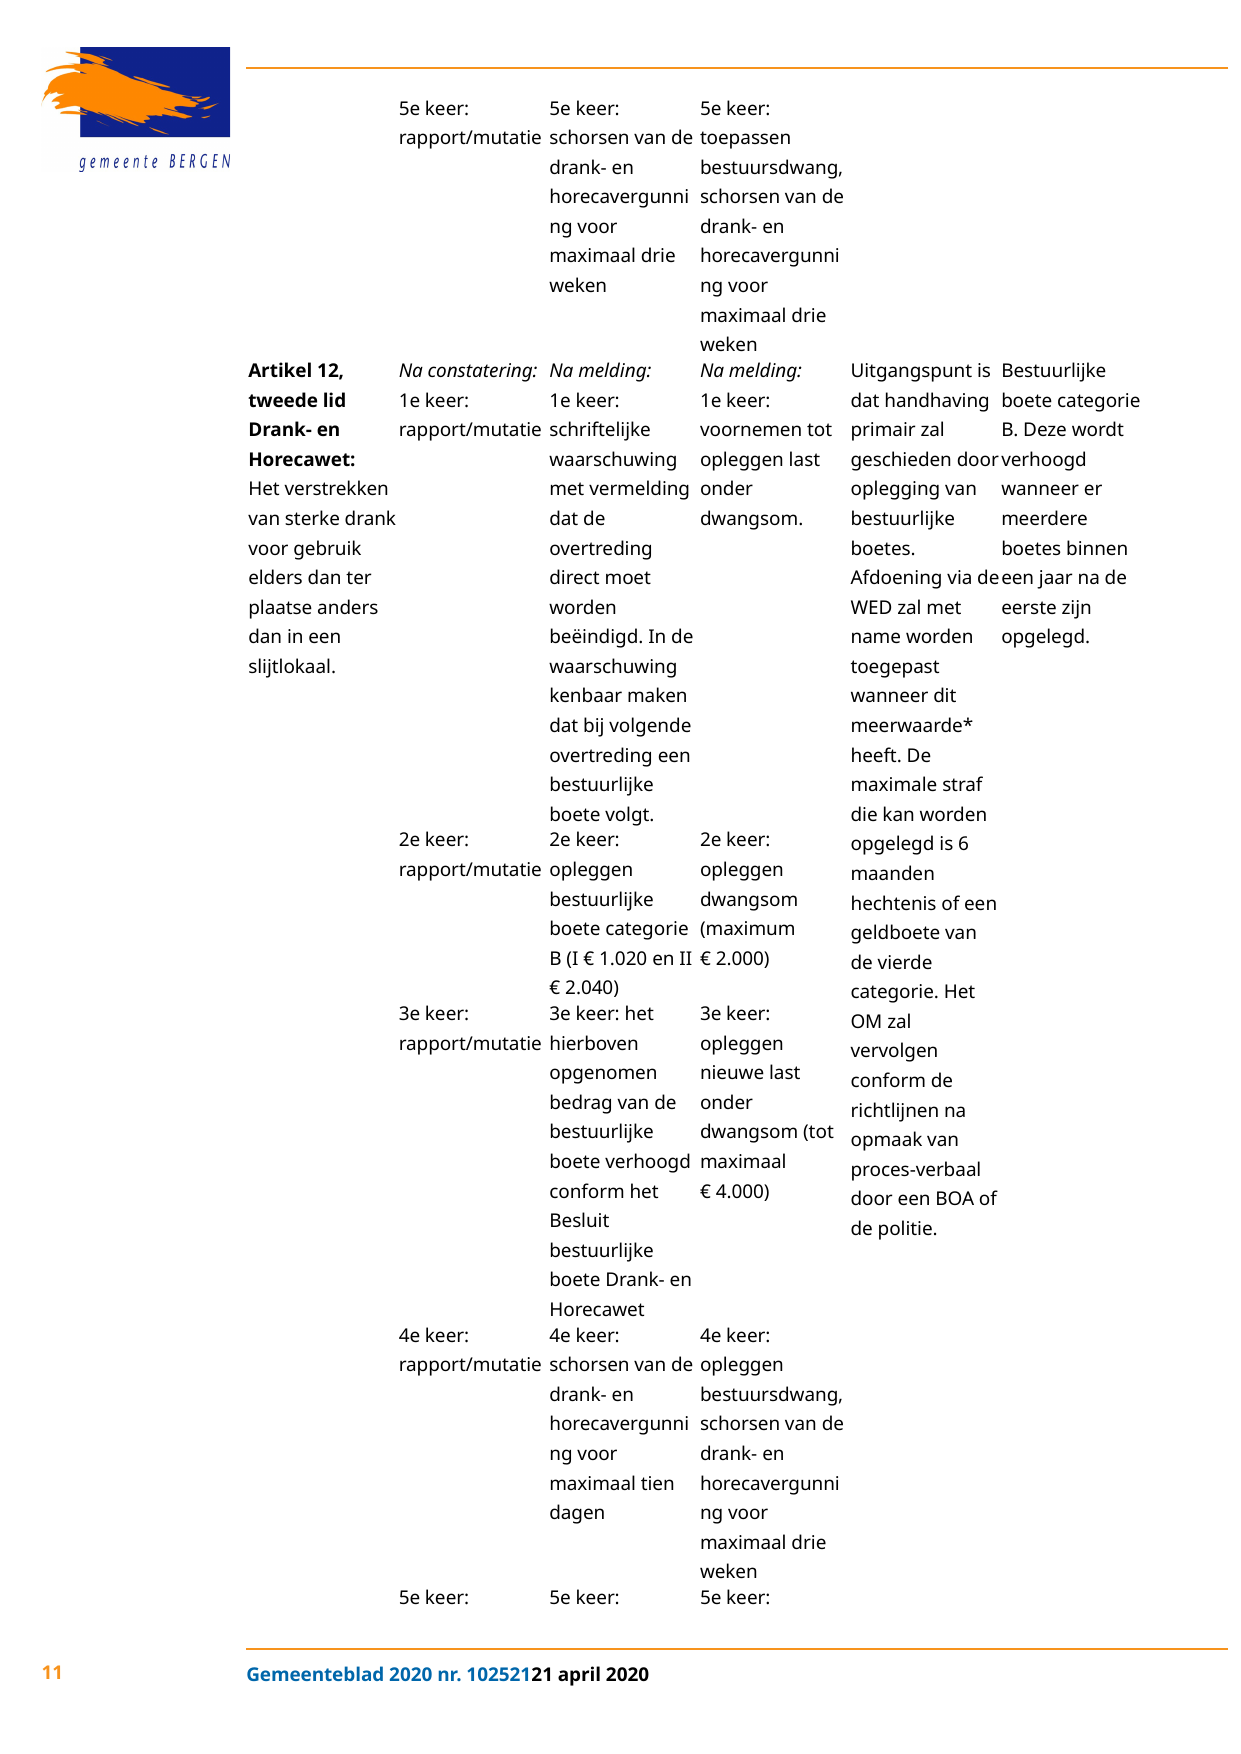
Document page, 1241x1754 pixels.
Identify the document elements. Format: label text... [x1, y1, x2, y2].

table_cell Na melding: 1e keer: schriftelijke waarschuwing met vermelding dat de overtreding direct moet worden beëindigd. In de waarschuwing kenbaar maken dat bij volgende overtreding een bestuurlijke boete volgt. [549, 357, 700, 827]
table_cell 5e keer: [549, 1584, 700, 1610]
table_cell 2e keer: rapport/mutatie [399, 827, 549, 1000]
table_cell 4e keer: schorsen van de drank- en horecavergunning voor maximaal tien dagen [549, 1322, 700, 1584]
table_cell 4e keer: opleggen bestuursdwang, schorsen van de drank- en horecavergunning voor maximaal drie weken [700, 1322, 850, 1584]
table_cell Uitgangspunt is dat handhaving primair zal geschieden door oplegging van bestuurlijke boetes. Afdoening via de WED zal met name worden toegepast wanneer dit meerwaarde* heeft. De maximale straf die kan worden opgelegd is 6 maanden hechtenis of een geldboete van de vierde categorie. Het OM zal vervolgen conform de richtlijnen na opmaak van proces-verbaal door een BOA of de politie. [850, 357, 1001, 1610]
table_cell 3e keer: opleggen nieuwe last onder dwangsom (tot maximaal € 4.000) [700, 1000, 850, 1322]
table_cell Na melding: 1e keer: voornemen tot opleggen last onder dwangsom. [700, 357, 850, 827]
table_cell 5e keer: schorsen van de drank- en horecavergunning voor maximaal drie weken [549, 95, 700, 357]
table_cell [1001, 95, 1152, 357]
table_cell 5e keer: [700, 1584, 850, 1610]
table_cell 5e keer: toepassen bestuursdwang, schorsen van de drank- en horecavergunning voor maximaal drie weken [700, 95, 850, 357]
table_cell 4e keer: rapport/mutatie [399, 1322, 549, 1584]
table_cell 2e keer: opleggen bestuurlijke boete categorie B (I € 1.020 en II € 2.040) [549, 827, 700, 1000]
table_cell 5e keer: [399, 1584, 549, 1610]
table_cell [248, 95, 398, 357]
table_cell 3e keer: rapport/mutatie [399, 1000, 549, 1322]
table_cell 3e keer: het hierboven opgenomen bedrag van de bestuurlijke boete verhoogd conform het Besluit bestuurlijke boete Drank- en Horecawet [549, 1000, 700, 1322]
table_cell 2e keer: opleggen dwangsom (maximum € 2.000) [700, 827, 850, 1000]
table_cell Artikel 12, tweede lid Drank- en Horecawet: Het verstrekken van sterke drank voor gebruik elders dan ter plaatse anders dan in een slijtlokaal. [248, 357, 398, 1610]
table_cell Bestuurlijke boete categorie B. Deze wordt verhoogd wanneer er meerdere boetes binnen een jaar na de eerste zijn opgelegd. [1001, 357, 1152, 1610]
table_cell 5e keer: rapport/mutatie [399, 95, 549, 357]
table_cell Na constatering: 1e keer: rapport/mutatie [399, 357, 549, 827]
table_cell [850, 95, 1001, 357]
picture [41, 47, 231, 172]
